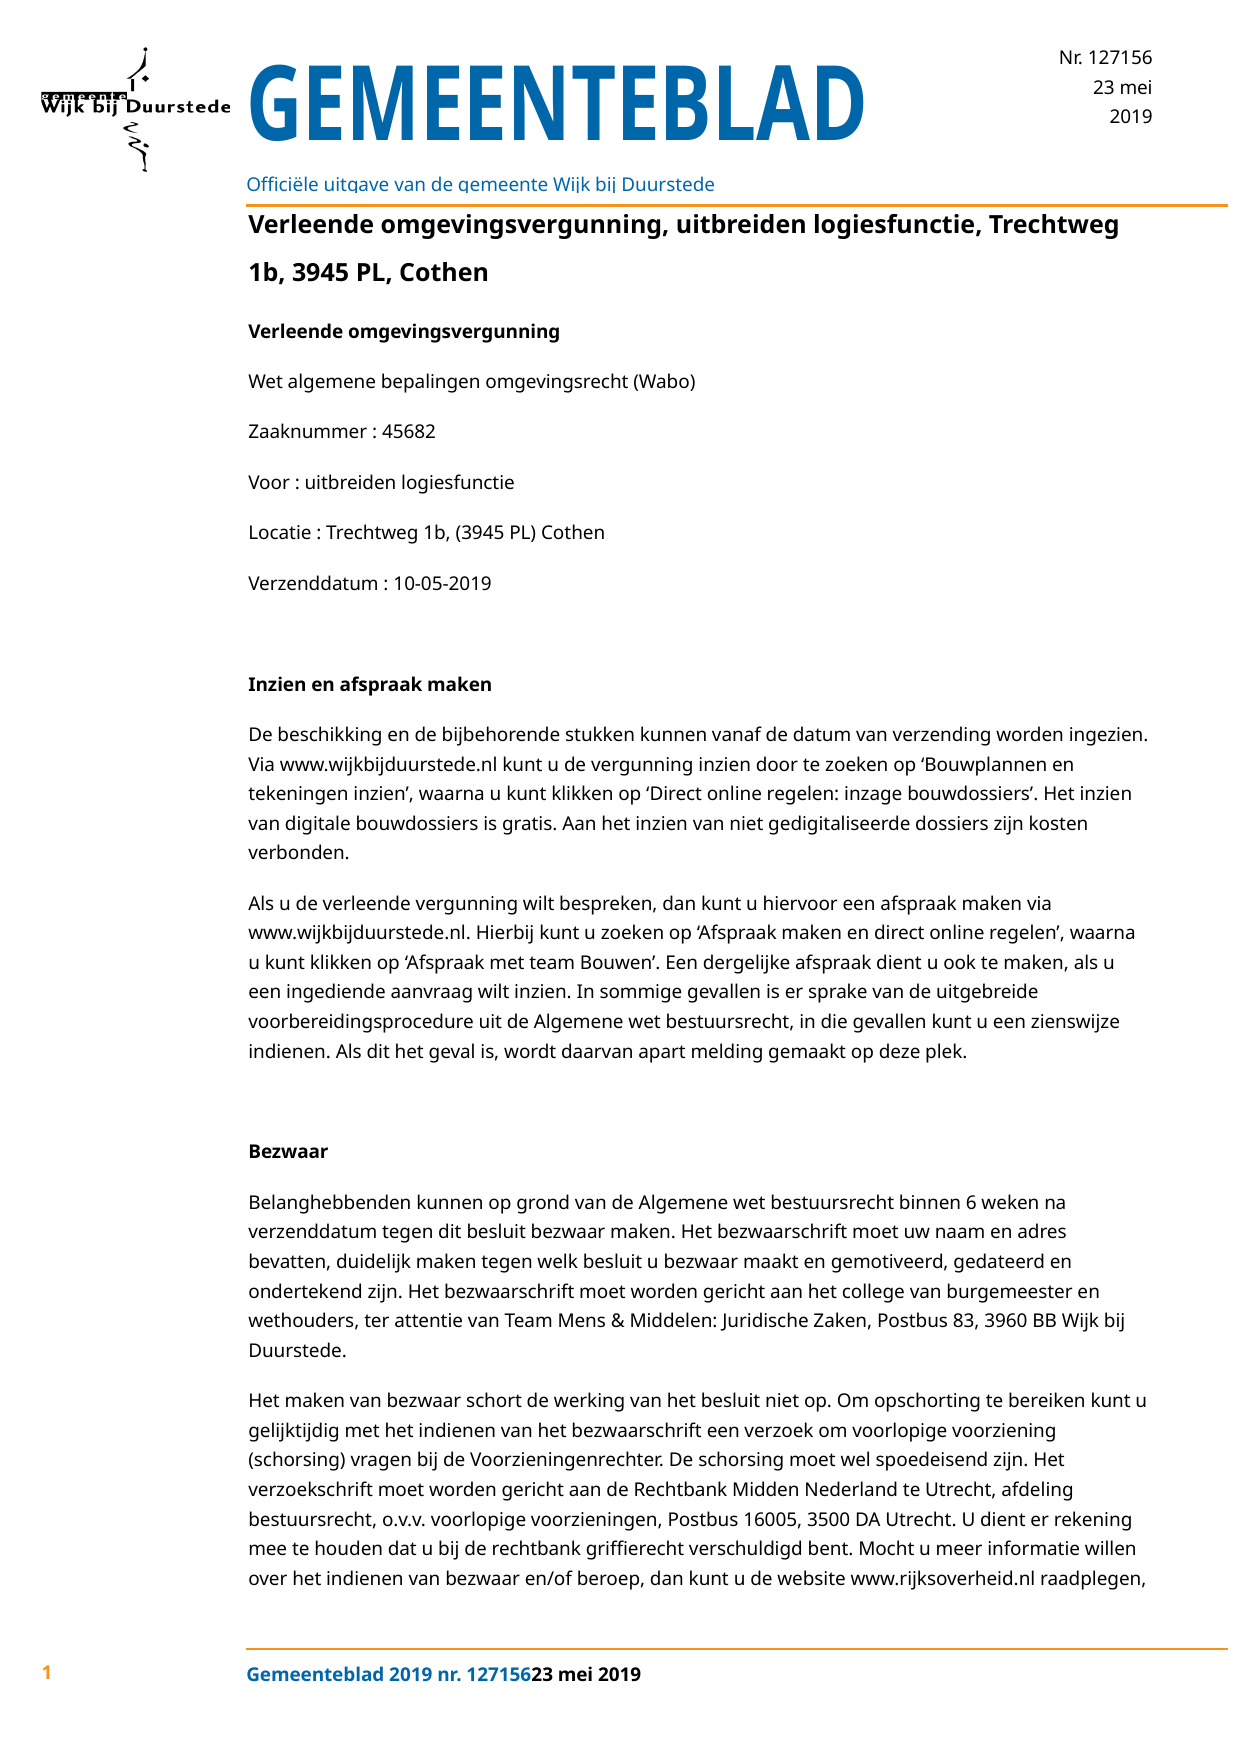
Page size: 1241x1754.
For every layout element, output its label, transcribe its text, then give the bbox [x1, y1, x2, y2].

text Locatie : Trechtweg 1b, (3945 PL) Cothen [248, 519, 1152, 545]
text Belanghebbenden kunnen op grond van de Algemene wet bestuursrecht binnen 6 weken na verzenddatum tegen dit besluit bezwaar maken. Het bezwaarschrift moet uw naam en adres bevatten, duidelijk maken tegen welk besluit u bezwaar maakt en gemotiveerd, gedateerd en ondertekend zijn. Het bezwaarschrift moet worden gericht aan het college van burgemeester en wethouders, ter attentie van Team Mens & Middelen: Juridische Zaken, Postbus 83, 3960 BB Wijk bij Duurstede. [248, 1189, 1152, 1363]
text Als u de verleende vergunning wilt bespreken, dan kunt u hiervoor een afspraak maken via www.wijkbijduurstede.nl. Hierbij kunt u zoeken op ‘Afspraak maken en direct online regelen’, waarna u kunt klikken op ‘Afspraak met team Bouwen’. Een dergelijke afspraak dient u ook te maken, als u een ingediende aanvraag wilt inzien. In sommige gevallen is er sprake van de uitgebreide voorbereidingsprocedure uit de Algemene wet bestuursrecht, in die gevallen kunt u een zienswijze indienen. Als dit het geval is, wordt daarvan apart melding gemaakt op deze plek. [248, 890, 1152, 1064]
text Verleende omgevingsvergunning [248, 318, 1152, 344]
text Bezwaar [248, 1139, 1152, 1164]
text De beschikking en de bijbehorende stukken kunnen vanaf de datum van verzending worden ingezien. Via www.wijkbijduurstede.nl kunt u de vergunning inzien door te zoeken op ‘Bouwplannen en tekeningen inzien’, waarna u kunt klikken op ‘Direct online regelen: inzage bouwdossiers’. Het inzien van digitale bouwdossiers is gratis. Aan het inzien van niet gedigitaliseerde dossiers zijn kosten verbonden. [248, 721, 1152, 865]
text Zaaknummer : 45682 [248, 419, 1152, 444]
text Wet algemene bepalingen omgevingsrecht (Wabo) [248, 368, 1152, 394]
text Verleende omgevingsvergunning, uitbreiden logiesfunctie, Trechtweg 1b, 3945 PL, Cothen [248, 207, 1152, 288]
text Voor : uitbreiden logiesfunctie [248, 469, 1152, 495]
text Verzenddatum : 10-05-2019 [248, 570, 1152, 596]
text Inzien en afspraak maken [248, 671, 1152, 697]
picture [41, 47, 231, 172]
text Het maken van bezwaar schort de werking van het besluit niet op. Om opschorting te bereiken kunt u gelijktijdig met het indienen van het bezwaarschrift een verzoek om voorlopige voorziening (schorsing) vragen bij de Voorzieningenrechter. De schorsing moet wel spoedeisend zijn. Het verzoekschrift moet worden gericht aan de Rechtbank Midden Nederland te Utrecht, afdeling bestuursrecht, o.v.v. voorlopige voorzieningen, Postbus 16005, 3500 DA Utrecht. U dient er rekening mee te houden dat u bij de rechtbank griffierecht verschuldigd bent. Mocht u meer informatie willen over het indienen van bezwaar en/of beroep, dan kunt u de website www.rijksoverheid.nl raadplegen, [248, 1387, 1152, 1591]
